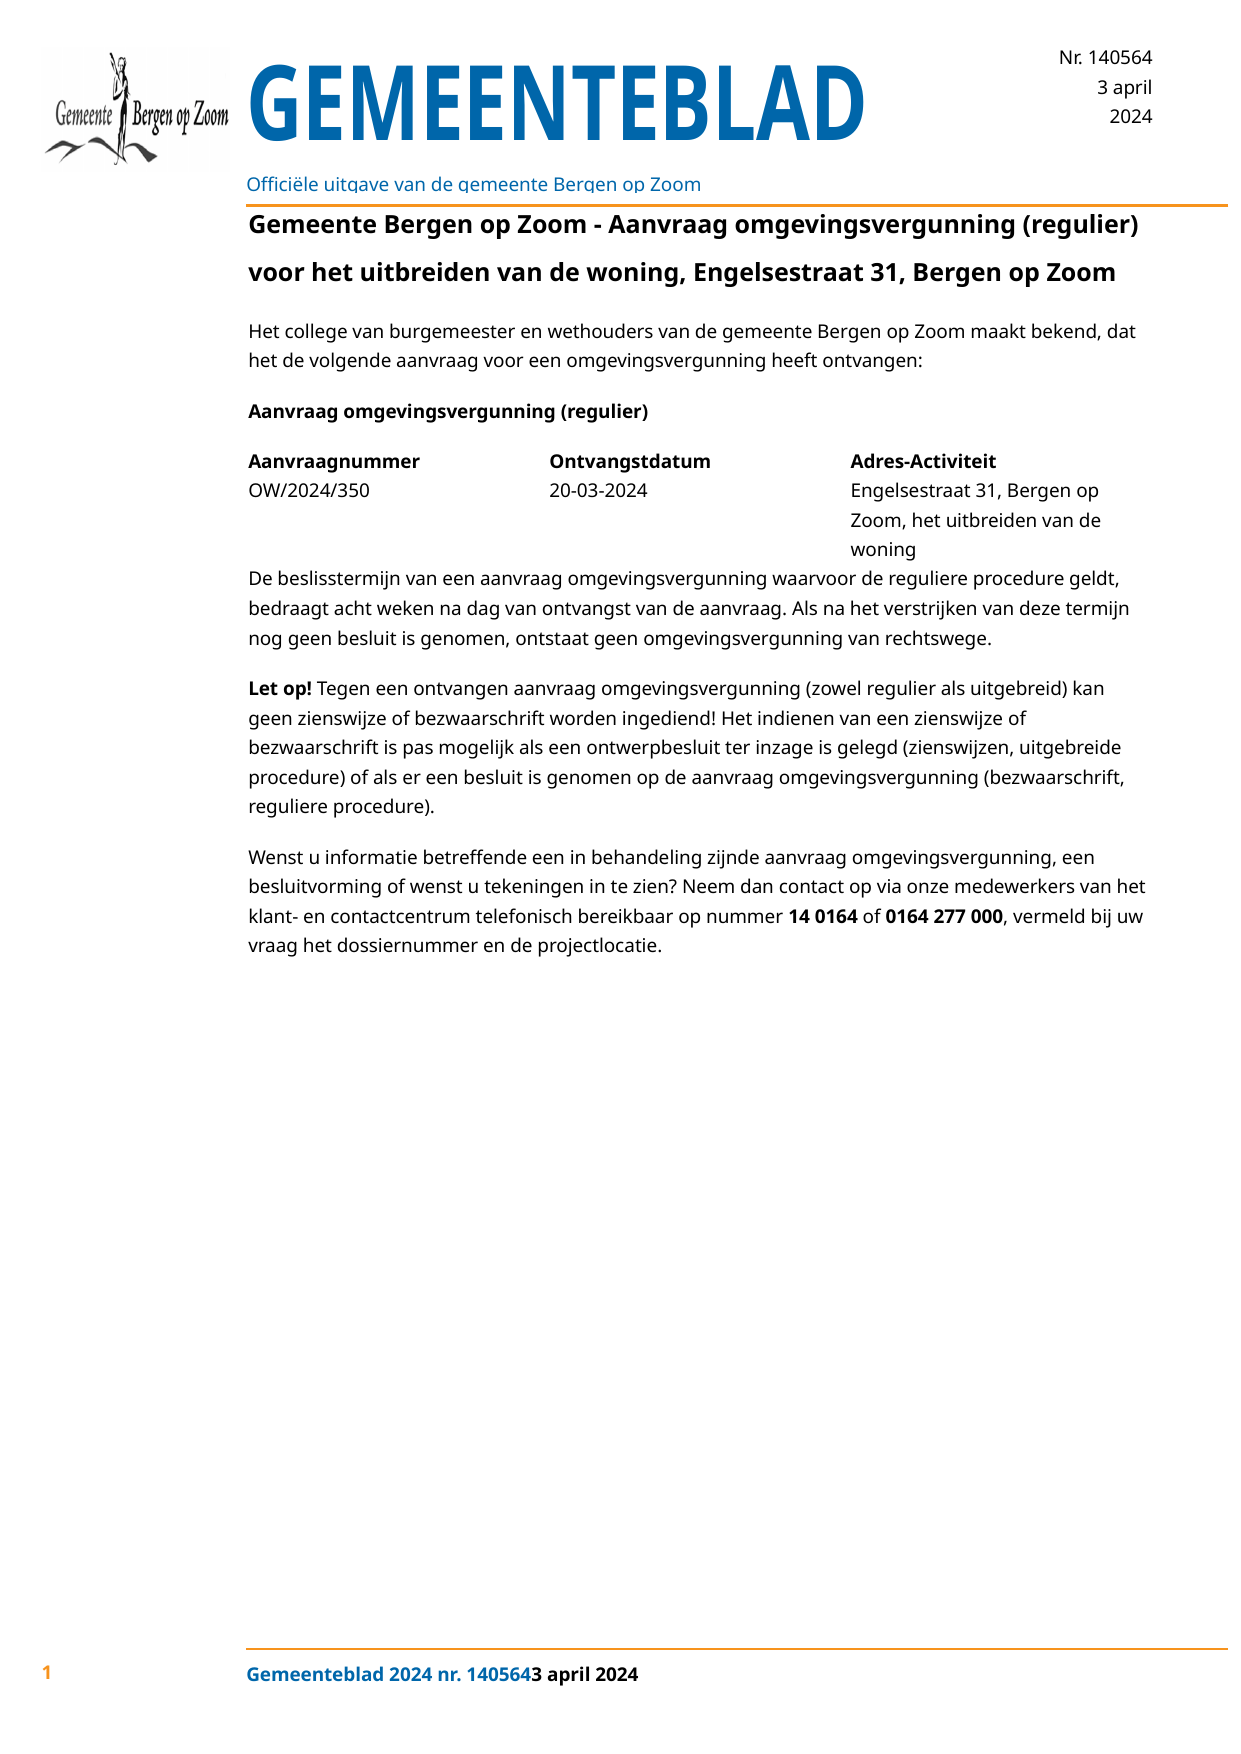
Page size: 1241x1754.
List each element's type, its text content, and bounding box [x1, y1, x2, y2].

table_header Engelsestraat 31, Bergen op Zoom, het uitbreiden van de woning [850, 478, 1152, 562]
text Gemeente Bergen op Zoom - Aanvraag omgevingsvergunning (regulier) voor het uitbreiden van de woning, Engelsestraat 31, Bergen op Zoom [248, 207, 1152, 288]
text Let op! Tegen een ontvangen aanvraag omgevingsvergunning (zowel regulier als uitgebreid) kan geen zienswijze of bezwaarschrift worden ingediend! Het indienen van een zienswijze of bezwaarschrift is pas mogelijk als een ontwerpbesluit ter inzage is gelegd (zienswijzen, uitgebreide procedure) of als er een besluit is genomen op de aanvraag omgevingsvergunning (bezwaarschrift, reguliere procedure). [248, 675, 1152, 819]
text Wenst u informatie betreffende een in behandeling zijnde aanvraag omgevingsvergunning, een besluitvorming of wenst u tekeningen in te zien? Neem dan contact op via onze medewerkers van het klant- en contactcentrum telefonisch bereikbaar op nummer 14 0164 of 0164 277 000, vermeld bij uw vraag het dossiernummer en de projectlocatie. [248, 844, 1152, 958]
text Aanvraag omgevingsvergunning (regulier) [248, 398, 1152, 424]
table_header Adres-Activiteit [850, 449, 1152, 474]
table_header Aanvraagnummer [248, 449, 549, 474]
table_header Ontvangstdatum [549, 449, 850, 474]
text Het college van burgemeester en wethouders van de gemeente Bergen op Zoom maakt bekend, dat het de volgende aanvraag voor een omgevingsvergunning heeft ontvangen: [248, 318, 1152, 373]
text De beslisstermijn van een aanvraag omgevingsvergunning waarvoor de reguliere procedure geldt, bedraagt acht weken na dag van ontvangst van de aanvraag. Als na het verstrijken van deze termijn nog geen besluit is genomen, ontstaat geen omgevingsvergunning van rechtswege. [248, 566, 1152, 651]
table_header OW/2024/350 [248, 478, 549, 562]
picture [41, 47, 231, 172]
table_header 20-03-2024 [549, 478, 850, 562]
